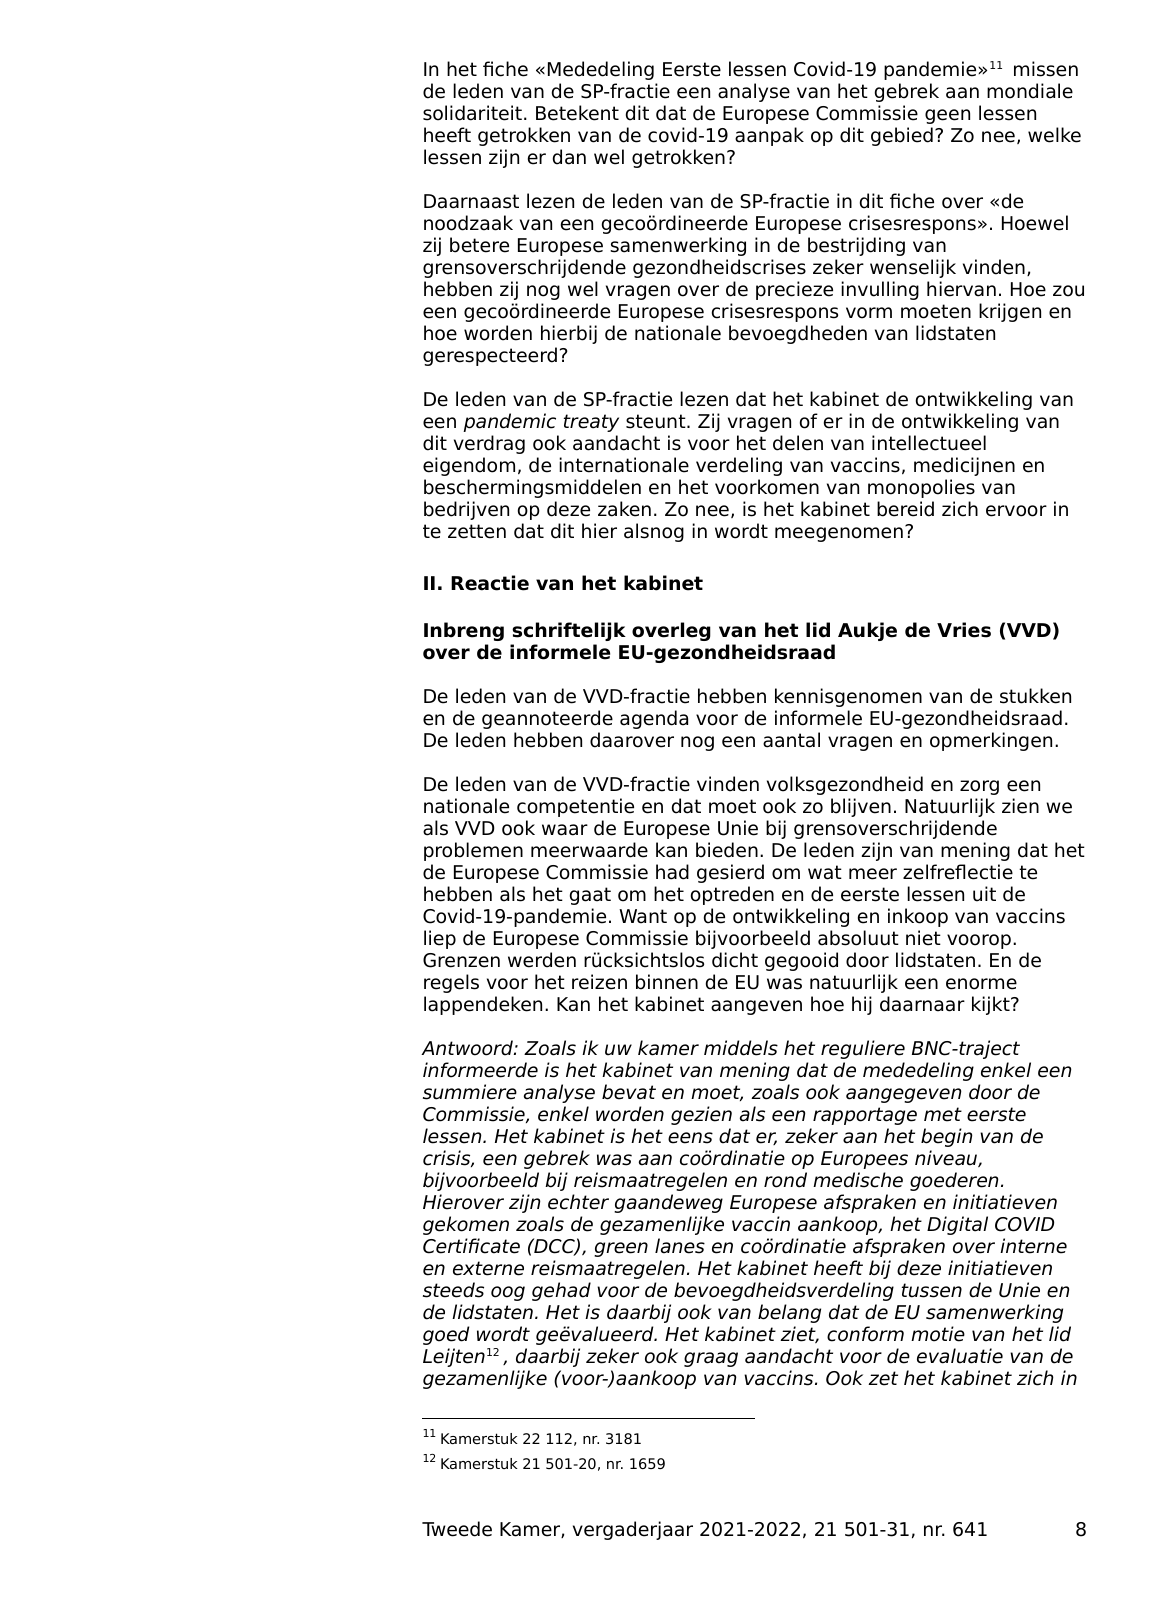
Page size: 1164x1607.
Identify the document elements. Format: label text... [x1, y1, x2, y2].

text Kamerstuk 21 501-20, nr. 1659 [422, 1452, 1087, 1474]
subtitle Inbreng schriftelijk overleg van het lid Aukje de Vries (VVD) over de informele EU-gezondheidsraad [422, 620, 1087, 664]
text De leden van de VVD-fractie vinden volksgezondheid en zorg een nationale competentie en dat moet ook zo blijven. Natuurlijk zien we als VVD ook waar de Europese Unie bij grensoverschrijdende problemen meerwaarde kan bieden. De leden zijn van mening dat het de Europese Commissie had gesierd om wat meer zelfreflectie te hebben als het gaat om het optreden en de eerste lessen uit de Covid-19-pandemie. Want op de ontwikkeling en inkoop van vaccins liep de Europese Commissie bijvoorbeeld absoluut niet voorop. Grenzen werden rücksichtslos dicht gegooid door lidstaten. En de regels voor het reizen binnen de EU was natuurlijk een enorme lappendeken. Kan het kabinet aangeven hoe hij daarnaar kijkt? [422, 774, 1087, 1016]
text Daarnaast lezen de leden van de SP-fractie in dit fiche over «de noodzaak van een gecoördineerde Europese crisesrespons». Hoewel zij betere Europese samenwerking in de bestrijding van grensoverschrijdende gezondheidscrises zeker wenselijk vinden, hebben zij nog wel vragen over de precieze invulling hiervan. Hoe zou een gecoördineerde Europese crisesrespons vorm moeten krijgen en hoe worden hierbij de nationale bevoegdheden van lidstaten gerespecteerd? [422, 191, 1087, 367]
text De leden van de VVD-fractie hebben kennisgenomen van de stukken en de geannoteerde agenda voor de informele EU-gezondheidsraad. De leden hebben daarover nog een aantal vragen en opmerkingen. [422, 686, 1087, 752]
text De leden van de SP-fractie lezen dat het kabinet de ontwikkeling van een pandemic treaty steunt. Zij vragen of er in de ontwikkeling van dit verdrag ook aandacht is voor het delen van intellectueel eigendom, de internationale verdeling van vaccins, medicijnen en beschermingsmiddelen en het voorkomen van monopolies van bedrijven op deze zaken. Zo nee, is het kabinet bereid zich ervoor in te zetten dat dit hier alsnog in wordt meegenomen? [422, 389, 1087, 543]
subtitle II. Reactie van het kabinet [422, 573, 1087, 595]
text Antwoord: Zoals ik uw kamer middels het reguliere BNC-traject informeerde is het kabinet van mening dat de mededeling enkel een summiere analyse bevat en moet, zoals ook aangegeven door de Commissie, enkel worden gezien als een rapportage met eerste lessen. Het kabinet is het eens dat er, zeker aan het begin van de crisis, een gebrek was aan coördinatie op Europees niveau, bijvoorbeeld bij reismaatregelen en rond medische goederen. Hierover zijn echter gaandeweg Europese afspraken en initiatieven gekomen zoals de gezamenlijke vaccin aankoop, het Digital COVID Certificate (DCC), green lanes en coördinatie afspraken over interne en externe reismaatregelen. Het kabinet heeft bij deze initiatieven steeds oog gehad voor de bevoegdheidsverdeling tussen de Unie en de lidstaten. Het is daarbij ook van belang dat de EU samenwerking goed wordt geëvalueerd. Het kabinet ziet, conform motie van het lid Leijten, daarbij zeker ook graag aandacht voor de evaluatie van de gezamenlijke (voor-)aankoop van vaccins. Ook zet het kabinet zich in [422, 1038, 1087, 1390]
text In het fiche «Mededeling Eerste lessen Covid-19 pandemie» missen de leden van de SP-fractie een analyse van het gebrek aan mondiale solidariteit. Betekent dit dat de Europese Commissie geen lessen heeft getrokken van de covid-19 aanpak op dit gebied? Zo nee, welke lessen zijn er dan wel getrokken? [422, 59, 1087, 169]
text Kamerstuk 22 112, nr. 3181 [422, 1427, 1087, 1449]
